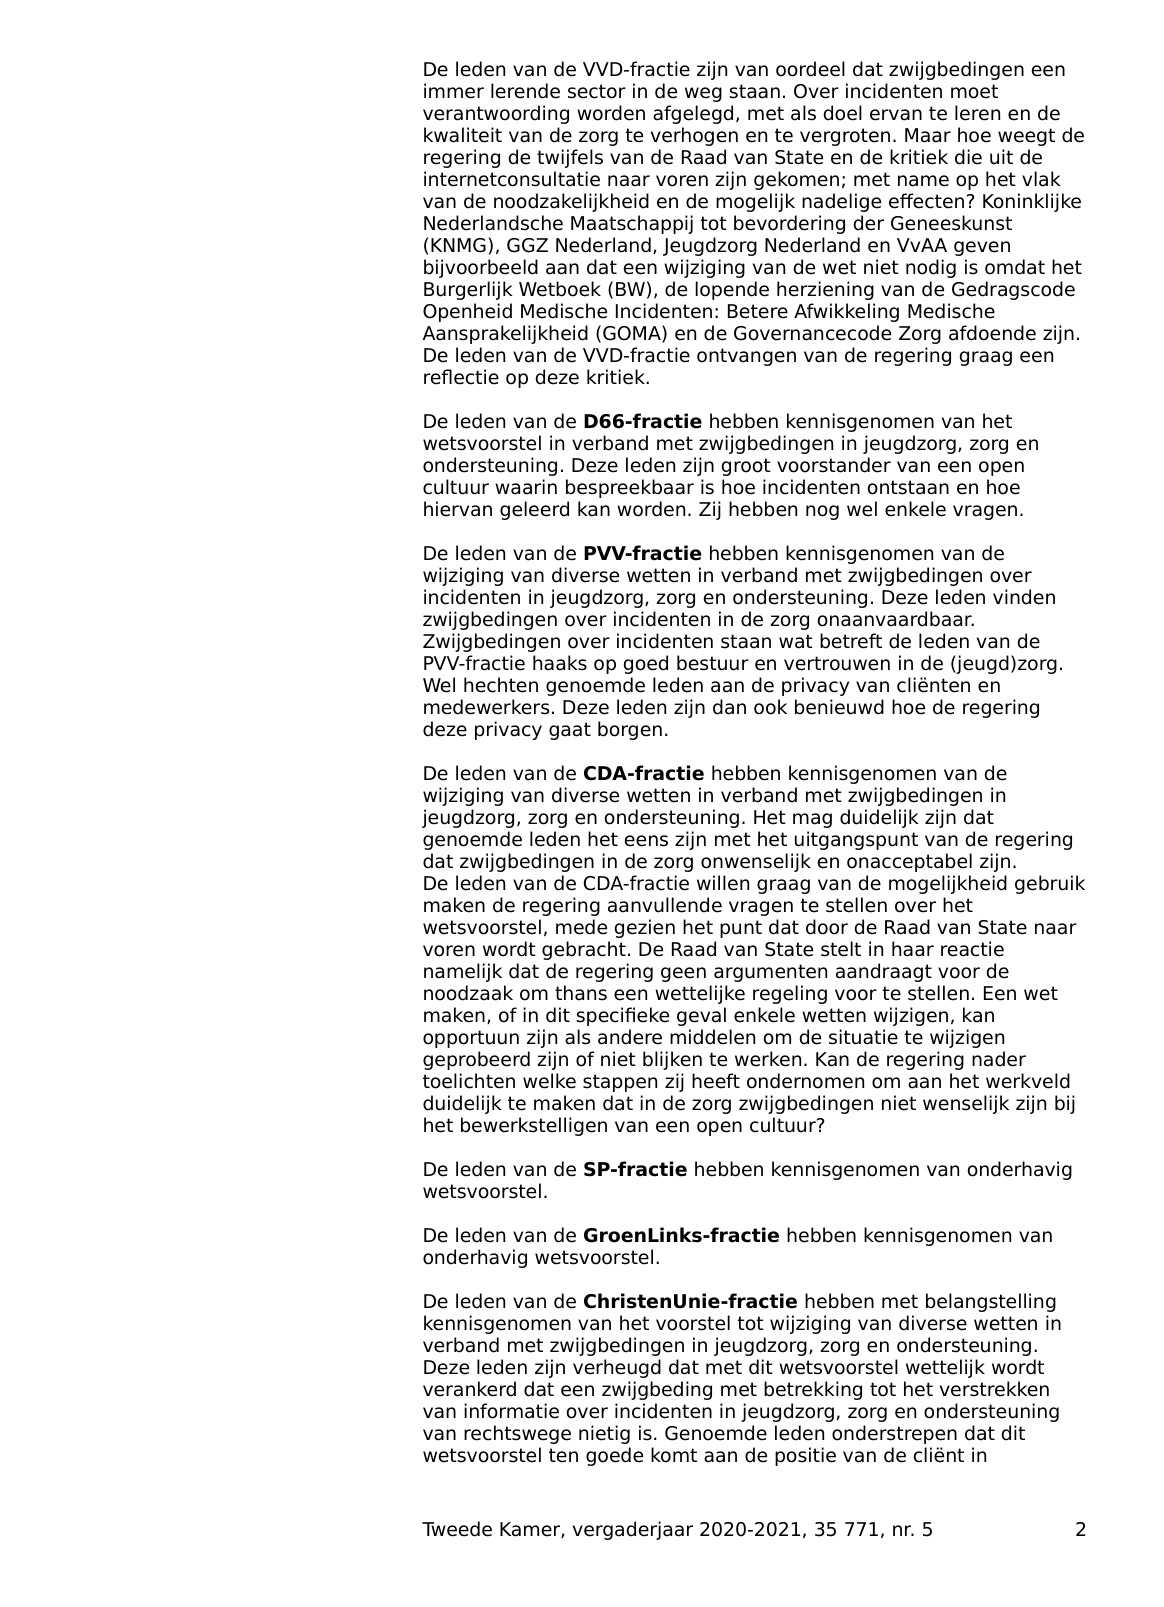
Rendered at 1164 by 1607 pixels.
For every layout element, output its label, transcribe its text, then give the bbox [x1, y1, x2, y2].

text De leden van de PVV-fractie hebben kennisgenomen van de wijziging van diverse wetten in verband met zwijgbedingen over incidenten in jeugdzorg, zorg en ondersteuning. Deze leden vinden zwijgbedingen over incidenten in de zorg onaanvaardbaar. Zwijgbedingen over incidenten staan wat betreft de leden van de PVV-fractie haaks op goed bestuur en vertrouwen in de (jeugd)zorg. Wel hechten genoemde leden aan de privacy van cliënten en medewerkers. Deze leden zijn dan ook benieuwd hoe de regering deze privacy gaat borgen. [422, 543, 1087, 741]
text De leden van de SP-fractie hebben kennisgenomen van onderhavig wetsvoorstel. [422, 1159, 1087, 1203]
text De leden van de VVD-fractie zijn van oordeel dat zwijgbedingen een immer lerende sector in de weg staan. Over incidenten moet verantwoording worden afgelegd, met als doel ervan te leren en de kwaliteit van de zorg te verhogen en te vergroten. Maar hoe weegt de regering de twijfels van de Raad van State en de kritiek die uit de internetconsultatie naar voren zijn gekomen; met name op het vlak van de noodzakelijkheid en de mogelijk nadelige effecten? Koninklijke Nederlandsche Maatschappij tot bevordering der Geneeskunst (KNMG), GGZ Nederland, Jeugdzorg Nederland en VvAA geven bijvoorbeeld aan dat een wijziging van de wet niet nodig is omdat het Burgerlijk Wetboek (BW), de lopende herziening van de Gedragscode Openheid Medische Incidenten: Betere Afwikkeling Medische Aansprakelijkheid (GOMA) en de Governancecode Zorg afdoende zijn. De leden van de VVD-fractie ontvangen van de regering graag een reflectie op deze kritiek. [422, 59, 1087, 389]
text De leden van de GroenLinks-fractie hebben kennisgenomen van onderhavig wetsvoorstel. [422, 1225, 1087, 1269]
text De leden van de D66-fractie hebben kennisgenomen van het wetsvoorstel in verband met zwijgbedingen in jeugdzorg, zorg en ondersteuning. Deze leden zijn groot voorstander van een open cultuur waarin bespreekbaar is hoe incidenten ontstaan en hoe hiervan geleerd kan worden. Zij hebben nog wel enkele vragen. [422, 411, 1087, 521]
text De leden van de ChristenUnie-fractie hebben met belangstelling kennisgenomen van het voorstel tot wijziging van diverse wetten in verband met zwijgbedingen in jeugdzorg, zorg en ondersteuning. Deze leden zijn verheugd dat met dit wetsvoorstel wettelijk wordt verankerd dat een zwijgbeding met betrekking tot het verstrekken van informatie over incidenten in jeugdzorg, zorg en ondersteuning van rechtswege nietig is. Genoemde leden onderstrepen dat dit wetsvoorstel ten goede komt aan de positie van de cliënt in [422, 1291, 1087, 1467]
text De leden van de CDA-fractie hebben kennisgenomen van de wijziging van diverse wetten in verband met zwijgbedingen in jeugdzorg, zorg en ondersteuning. Het mag duidelijk zijn dat genoemde leden het eens zijn met het uitgangspunt van de regering dat zwijgbedingen in de zorg onwenselijk en onacceptabel zijn. [422, 763, 1087, 873]
text De leden van de CDA-fractie willen graag van de mogelijkheid gebruik maken de regering aanvullende vragen te stellen over het wetsvoorstel, mede gezien het punt dat door de Raad van State naar voren wordt gebracht. De Raad van State stelt in haar reactie namelijk dat de regering geen argumenten aandraagt voor de noodzaak om thans een wettelijke regeling voor te stellen. Een wet maken, of in dit specifieke geval enkele wetten wijzigen, kan opportuun zijn als andere middelen om de situatie te wijzigen geprobeerd zijn of niet blijken te werken. Kan de regering nader toelichten welke stappen zij heeft ondernomen om aan het werkveld duidelijk te maken dat in de zorg zwijgbedingen niet wenselijk zijn bij het bewerkstelligen van een open cultuur? [422, 873, 1087, 1137]
